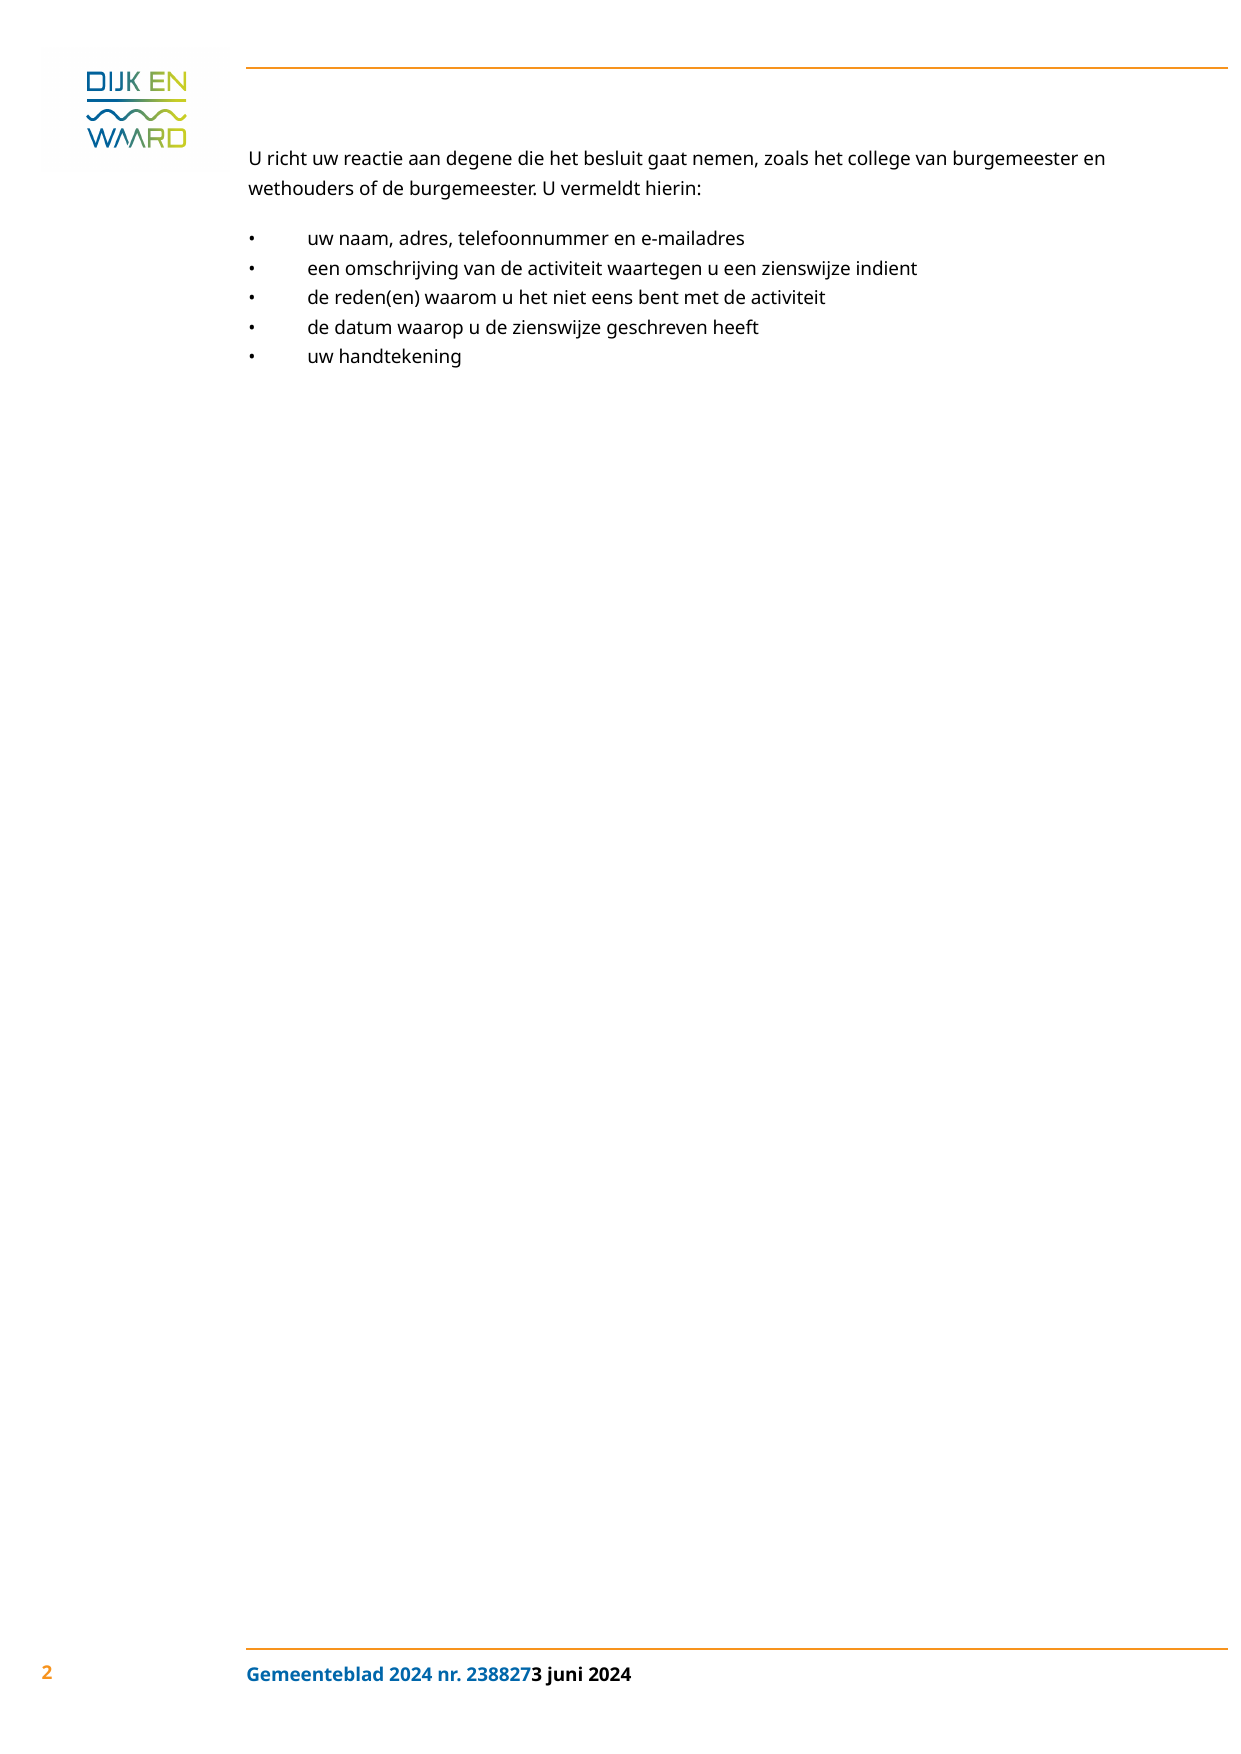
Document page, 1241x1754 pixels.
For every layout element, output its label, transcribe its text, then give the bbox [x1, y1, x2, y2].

list uw handtekening [248, 343, 1152, 369]
picture [41, 47, 231, 172]
list de reden(en) waarom u het niet eens bent met de activiteit [248, 284, 1152, 310]
list de datum waarop u de zienswijze geschreven heeft [248, 314, 1152, 340]
text U richt uw reactie aan degene die het besluit gaat nemen, zoals het college van burgemeester en wethouders of de burgemeester. U vermeldt hierin: [248, 145, 1152, 201]
text ﻿ [248, 474, 1152, 503]
list een omschrijving van de activiteit waartegen u een zienswijze indient [248, 255, 1152, 281]
list uw naam, adres, telefoonnummer en e-mailadres [248, 225, 1152, 251]
